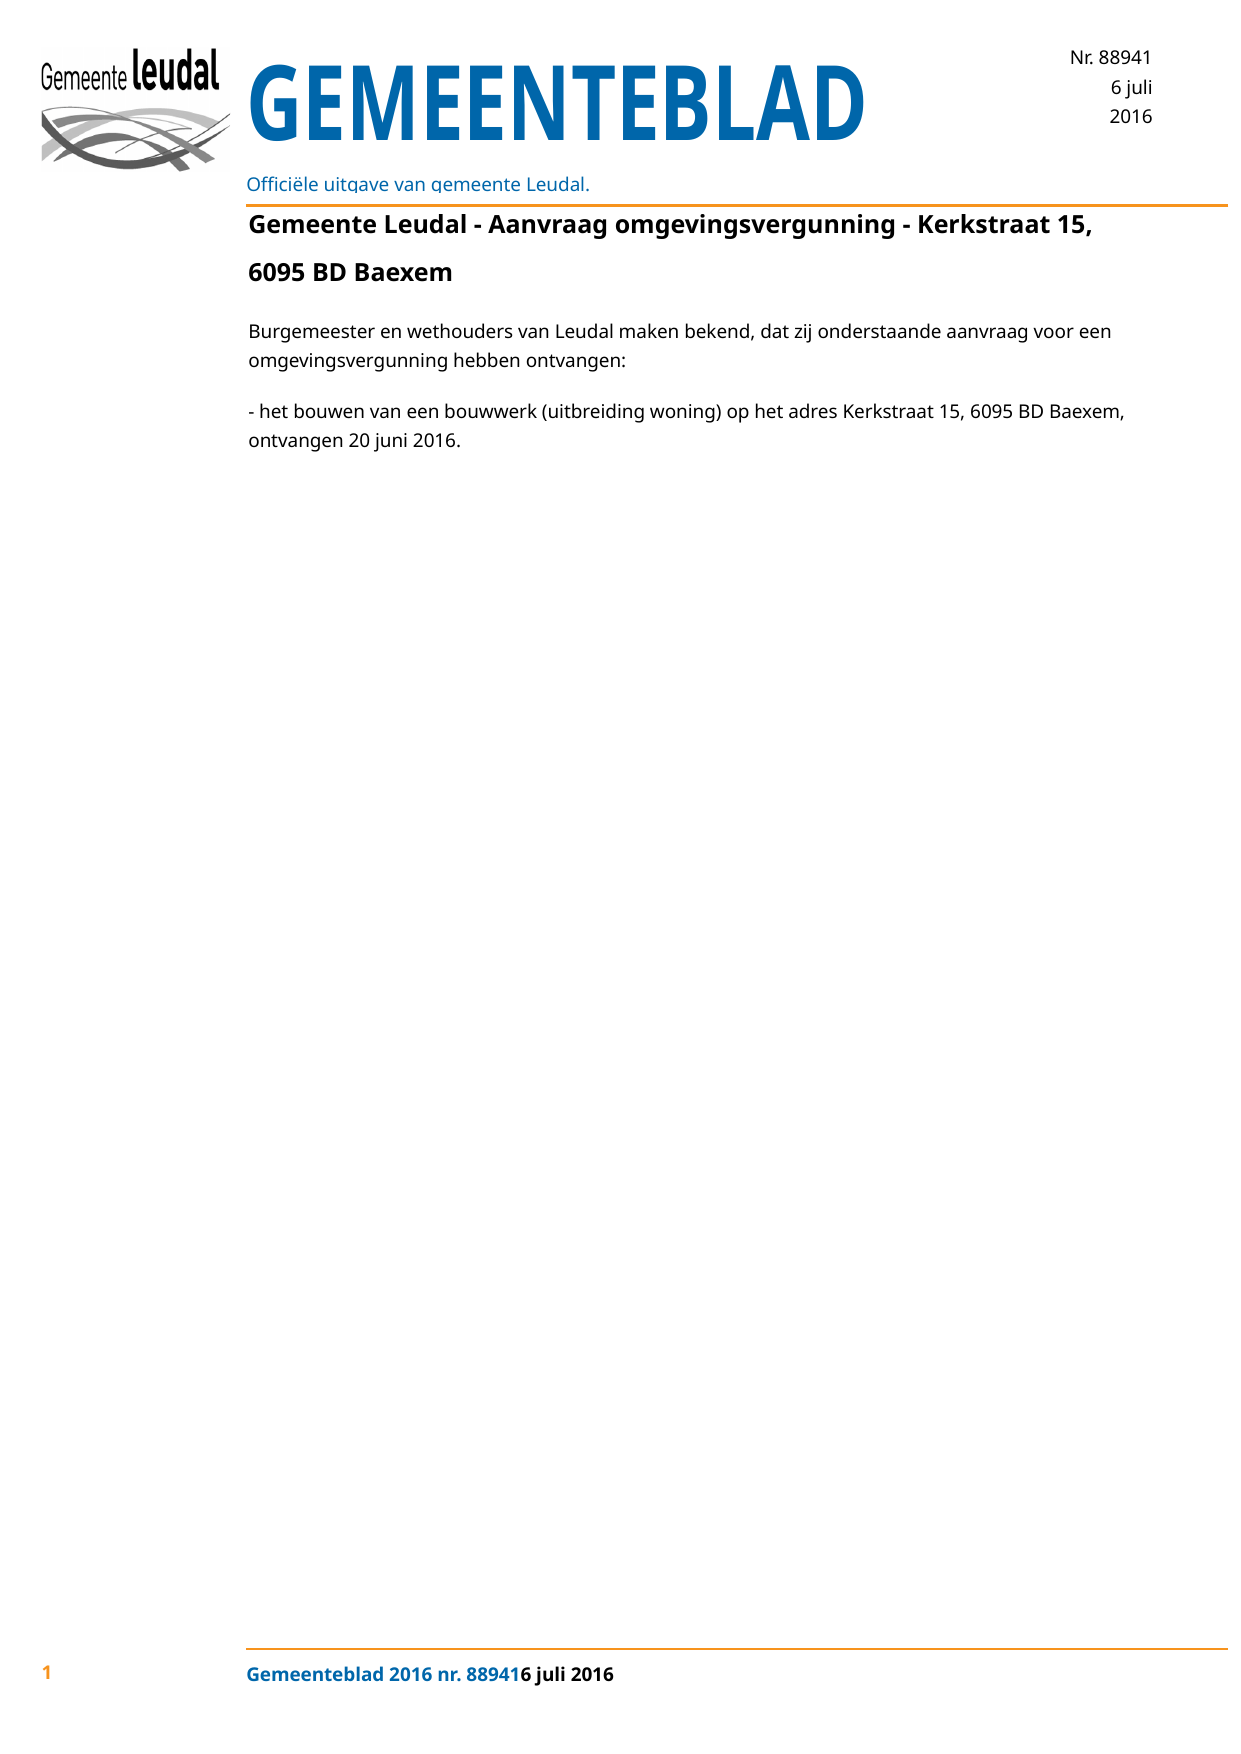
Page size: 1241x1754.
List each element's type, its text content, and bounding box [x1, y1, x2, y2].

picture [41, 47, 231, 172]
text Burgemeester en wethouders van Leudal maken bekend, dat zij onderstaande aanvraag voor een omgevingsvergunning hebben ontvangen: [248, 318, 1152, 373]
text - het bouwen van een bouwwerk (uitbreiding woning) op het adres Kerkstraat 15, 6095 BD Baexem, ontvangen 20 juni 2016. [248, 398, 1152, 453]
text Gemeente Leudal - Aanvraag omgevingsvergunning - Kerkstraat 15, 6095 BD Baexem [248, 207, 1152, 288]
